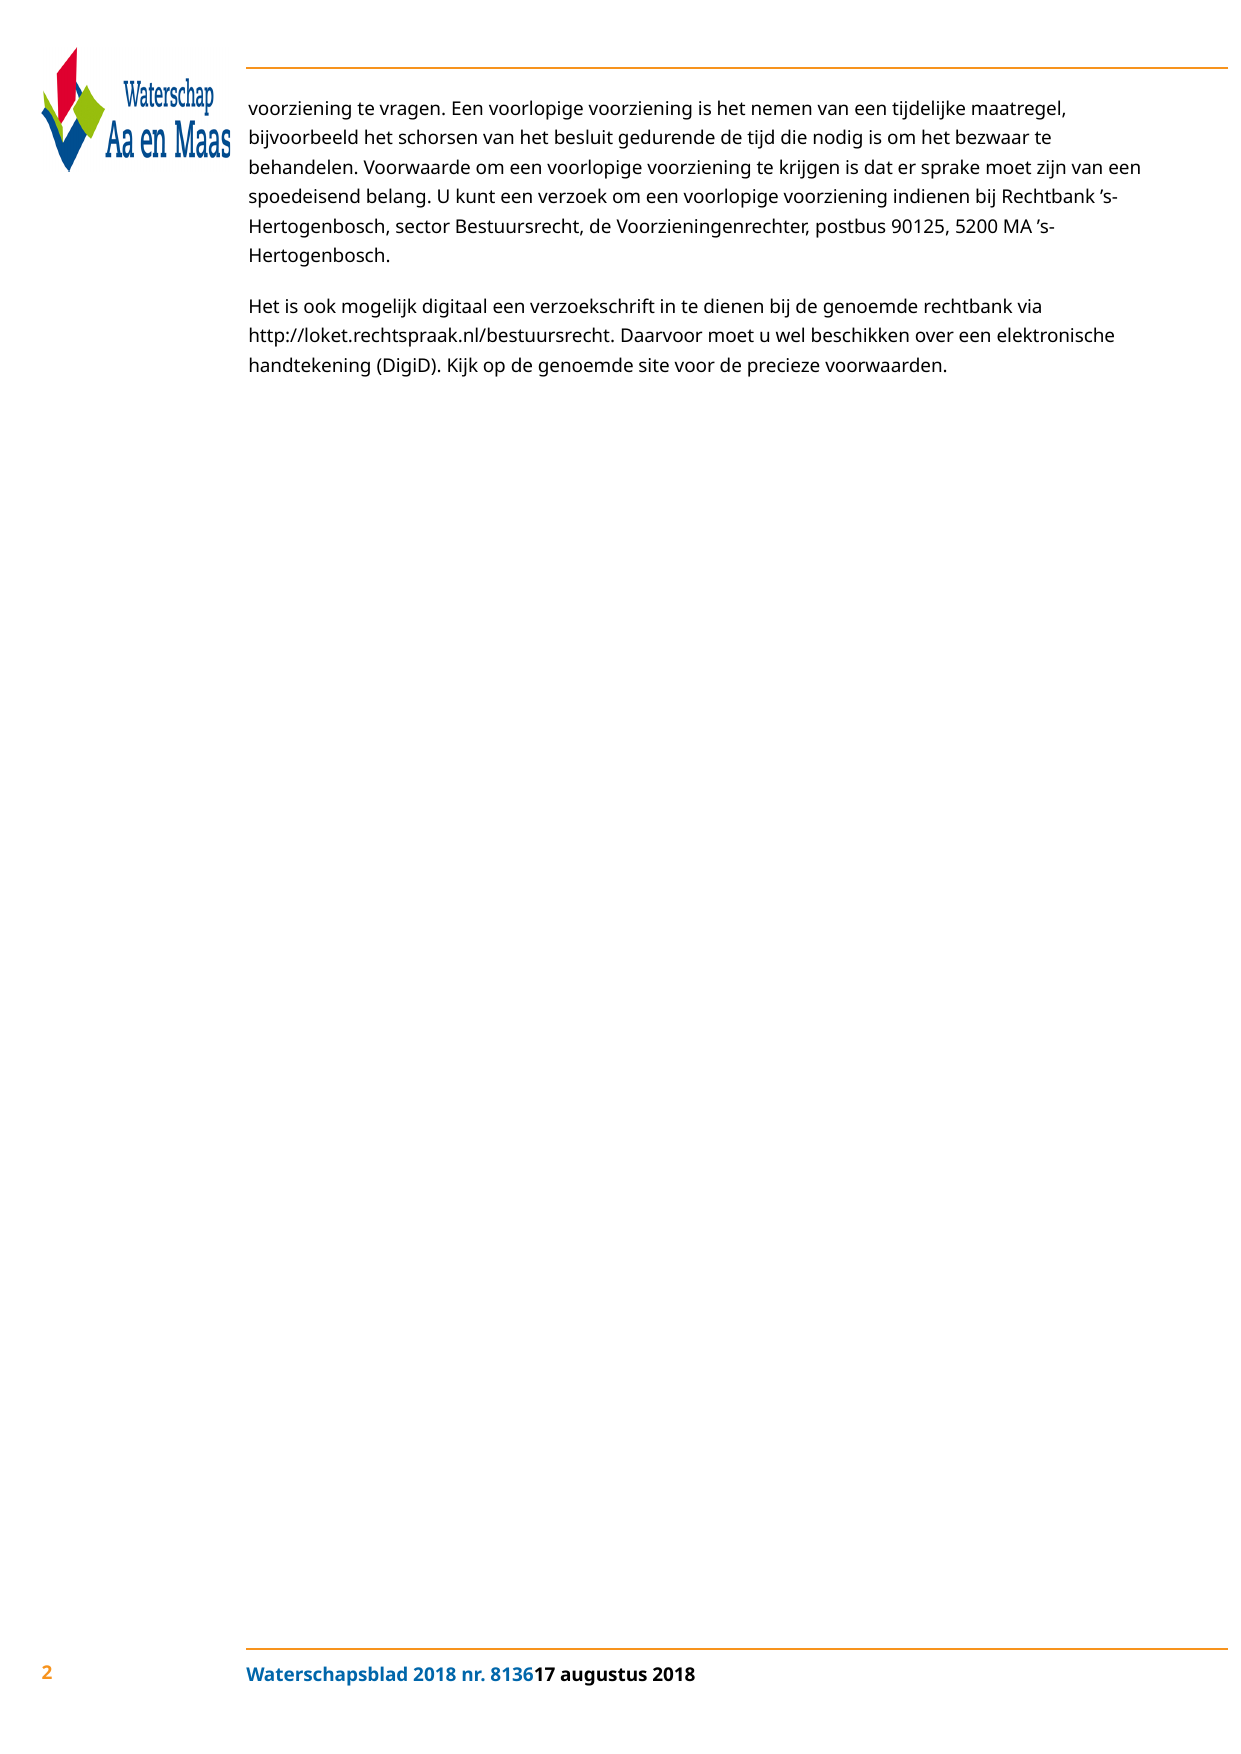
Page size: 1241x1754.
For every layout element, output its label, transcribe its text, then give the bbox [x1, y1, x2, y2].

picture [41, 47, 231, 172]
text voorziening te vragen. Een voorlopige voorziening is het nemen van een tijdelijke maatregel, bijvoorbeeld het schorsen van het besluit gedurende de tijd die nodig is om het bezwaar te behandelen. Voorwaarde om een voorlopige voorziening te krijgen is dat er sprake moet zijn van een spoedeisend belang. U kunt een verzoek om een voorlopige voorziening indienen bij Rechtbank ’s-Hertogenbosch, sector Bestuursrecht, de Voorzieningenrechter, postbus 90125, 5200 MA ’s-Hertogenbosch. [248, 95, 1152, 268]
text Het is ook mogelijk digitaal een verzoekschrift in te dienen bij de genoemde rechtbank via http://loket.rechtspraak.nl/bestuursrecht. Daarvoor moet u wel beschikken over een elektronische handtekening (DigiD). Kijk op de genoemde site voor de precieze voorwaarden. [248, 293, 1152, 378]
